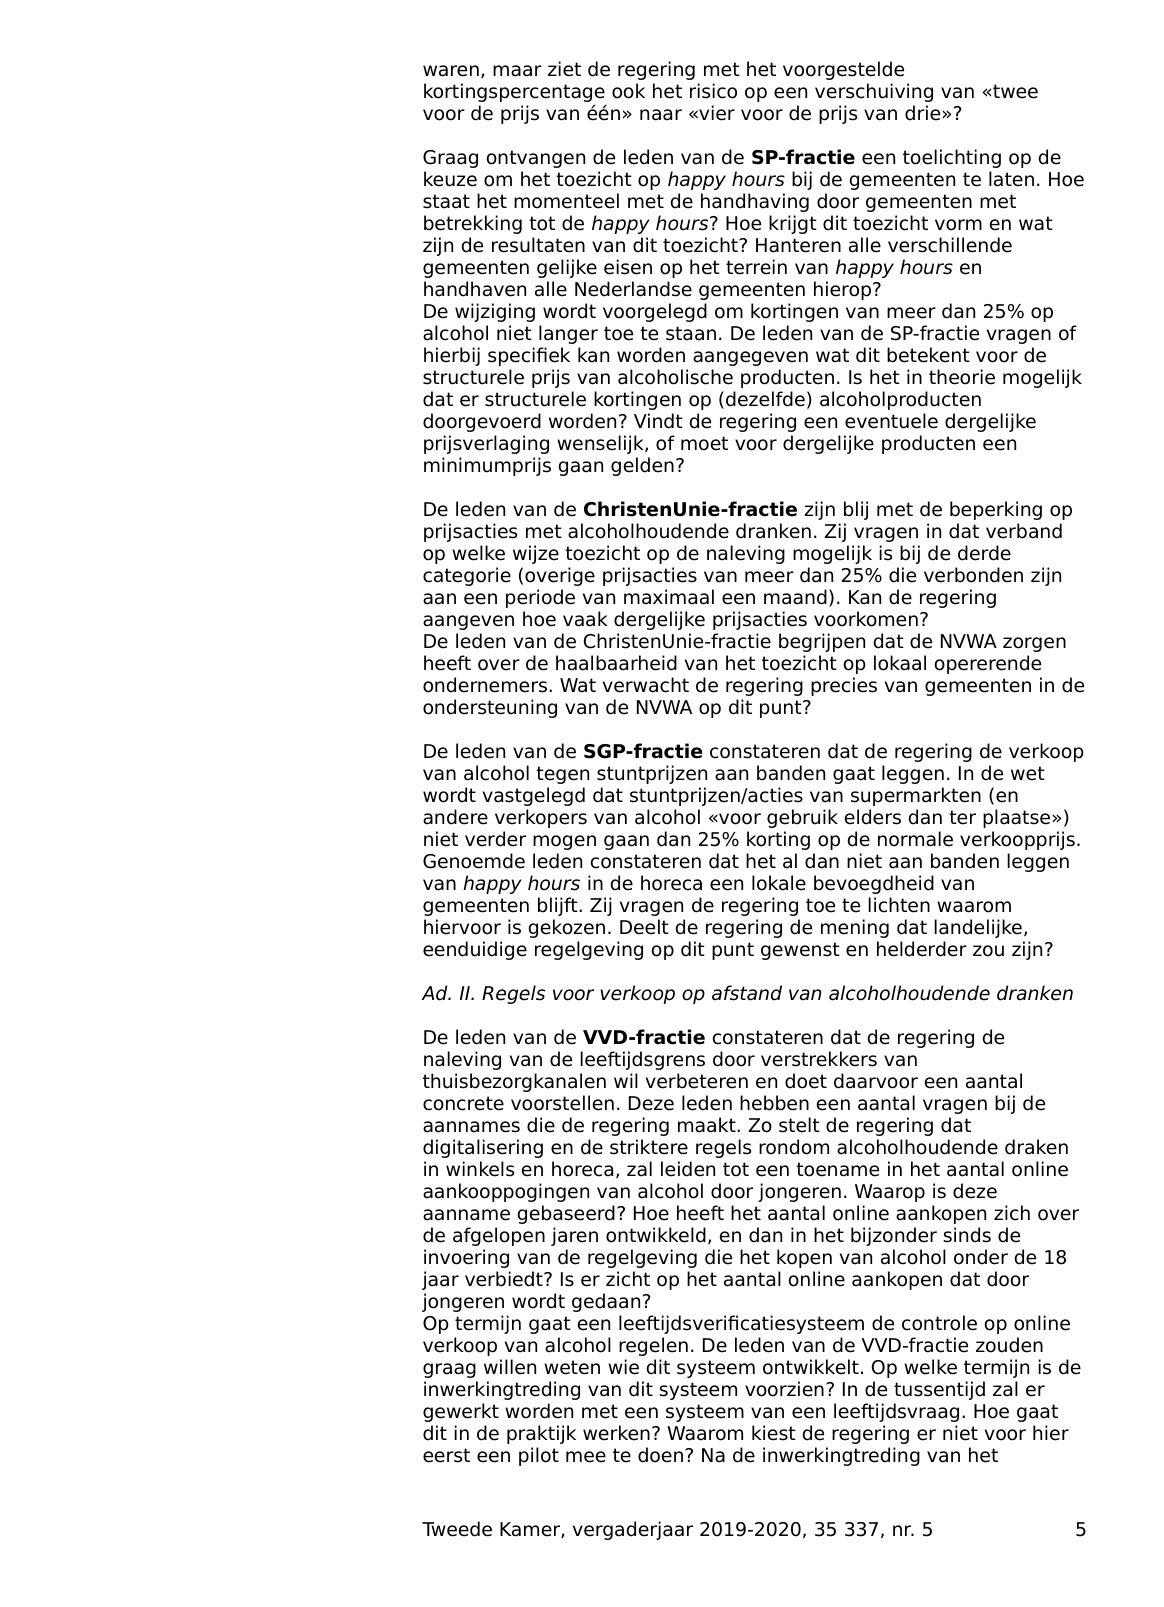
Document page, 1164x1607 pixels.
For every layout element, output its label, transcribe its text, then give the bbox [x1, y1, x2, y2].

text De wijziging wordt voorgelegd om kortingen van meer dan 25% op alcohol niet langer toe te staan. De leden van de SP-fractie vragen of hierbij specifiek kan worden aangegeven wat dit betekent voor de structurele prijs van alcoholische producten. Is het in theorie mogelijk dat er structurele kortingen op (dezelfde) alcoholproducten doorgevoerd worden? Vindt de regering een eventuele dergelijke prijsverlaging wenselijk, of moet voor dergelijke producten een minimumprijs gaan gelden? [422, 301, 1087, 477]
text Graag ontvangen de leden van de SP-fractie een toelichting op de keuze om het toezicht op happy hours bij de gemeenten te laten. Hoe staat het momenteel met de handhaving door gemeenten met betrekking tot de happy hours? Hoe krijgt dit toezicht vorm en wat zijn de resultaten van dit toezicht? Hanteren alle verschillende gemeenten gelijke eisen op het terrein van happy hours en handhaven alle Nederlandse gemeenten hierop? [422, 147, 1087, 301]
text Op termijn gaat een leeftijdsverificatiesysteem de controle op online verkoop van alcohol regelen. De leden van de VVD-fractie zouden graag willen weten wie dit systeem ontwikkelt. Op welke termijn is de inwerkingtreding van dit systeem voorzien? In de tussentijd zal er gewerkt worden met een systeem van een leeftijdsvraag. Hoe gaat dit in de praktijk werken? Waarom kiest de regering er niet voor hier eerst een pilot mee te doen? Na de inwerkingtreding van het [422, 1313, 1087, 1467]
text waren, maar ziet de regering met het voorgestelde kortingspercentage ook het risico op een verschuiving van «twee voor de prijs van één» naar «vier voor de prijs van drie»? [422, 59, 1087, 125]
subtitle Ad. II. Regels voor verkoop op afstand van alcoholhoudende dranken [422, 983, 1087, 1005]
text De leden van de ChristenUnie-fractie begrijpen dat de NVWA zorgen heeft over de haalbaarheid van het toezicht op lokaal opererende ondernemers. Wat verwacht de regering precies van gemeenten in de ondersteuning van de NVWA op dit punt? [422, 631, 1087, 719]
text De leden van de SGP-fractie constateren dat de regering de verkoop van alcohol tegen stuntprijzen aan banden gaat leggen. In de wet wordt vastgelegd dat stuntprijzen/acties van supermarkten (en andere verkopers van alcohol «voor gebruik elders dan ter plaatse») niet verder mogen gaan dan 25% korting op de normale verkoopprijs. Genoemde leden constateren dat het al dan niet aan banden leggen van happy hours in de horeca een lokale bevoegdheid van gemeenten blijft. Zij vragen de regering toe te lichten waarom hiervoor is gekozen. Deelt de regering de mening dat landelijke, eenduidige regelgeving op dit punt gewenst en helderder zou zijn? [422, 741, 1087, 961]
text De leden van de VVD-fractie constateren dat de regering de naleving van de leeftijdsgrens door verstrekkers van thuisbezorgkanalen wil verbeteren en doet daarvoor een aantal concrete voorstellen. Deze leden hebben een aantal vragen bij de aannames die de regering maakt. Zo stelt de regering dat digitalisering en de striktere regels rondom alcoholhoudende draken in winkels en horeca, zal leiden tot een toename in het aantal online aankooppogingen van alcohol door jongeren. Waarop is deze aanname gebaseerd? Hoe heeft het aantal online aankopen zich over de afgelopen jaren ontwikkeld, en dan in het bijzonder sinds de invoering van de regelgeving die het kopen van alcohol onder de 18 jaar verbiedt? Is er zicht op het aantal online aankopen dat door jongeren wordt gedaan? [422, 1027, 1087, 1313]
text De leden van de ChristenUnie-fractie zijn blij met de beperking op prijsacties met alcoholhoudende dranken. Zij vragen in dat verband op welke wijze toezicht op de naleving mogelijk is bij de derde categorie (overige prijsacties van meer dan 25% die verbonden zijn aan een periode van maximaal een maand). Kan de regering aangeven hoe vaak dergelijke prijsacties voorkomen? [422, 499, 1087, 631]
